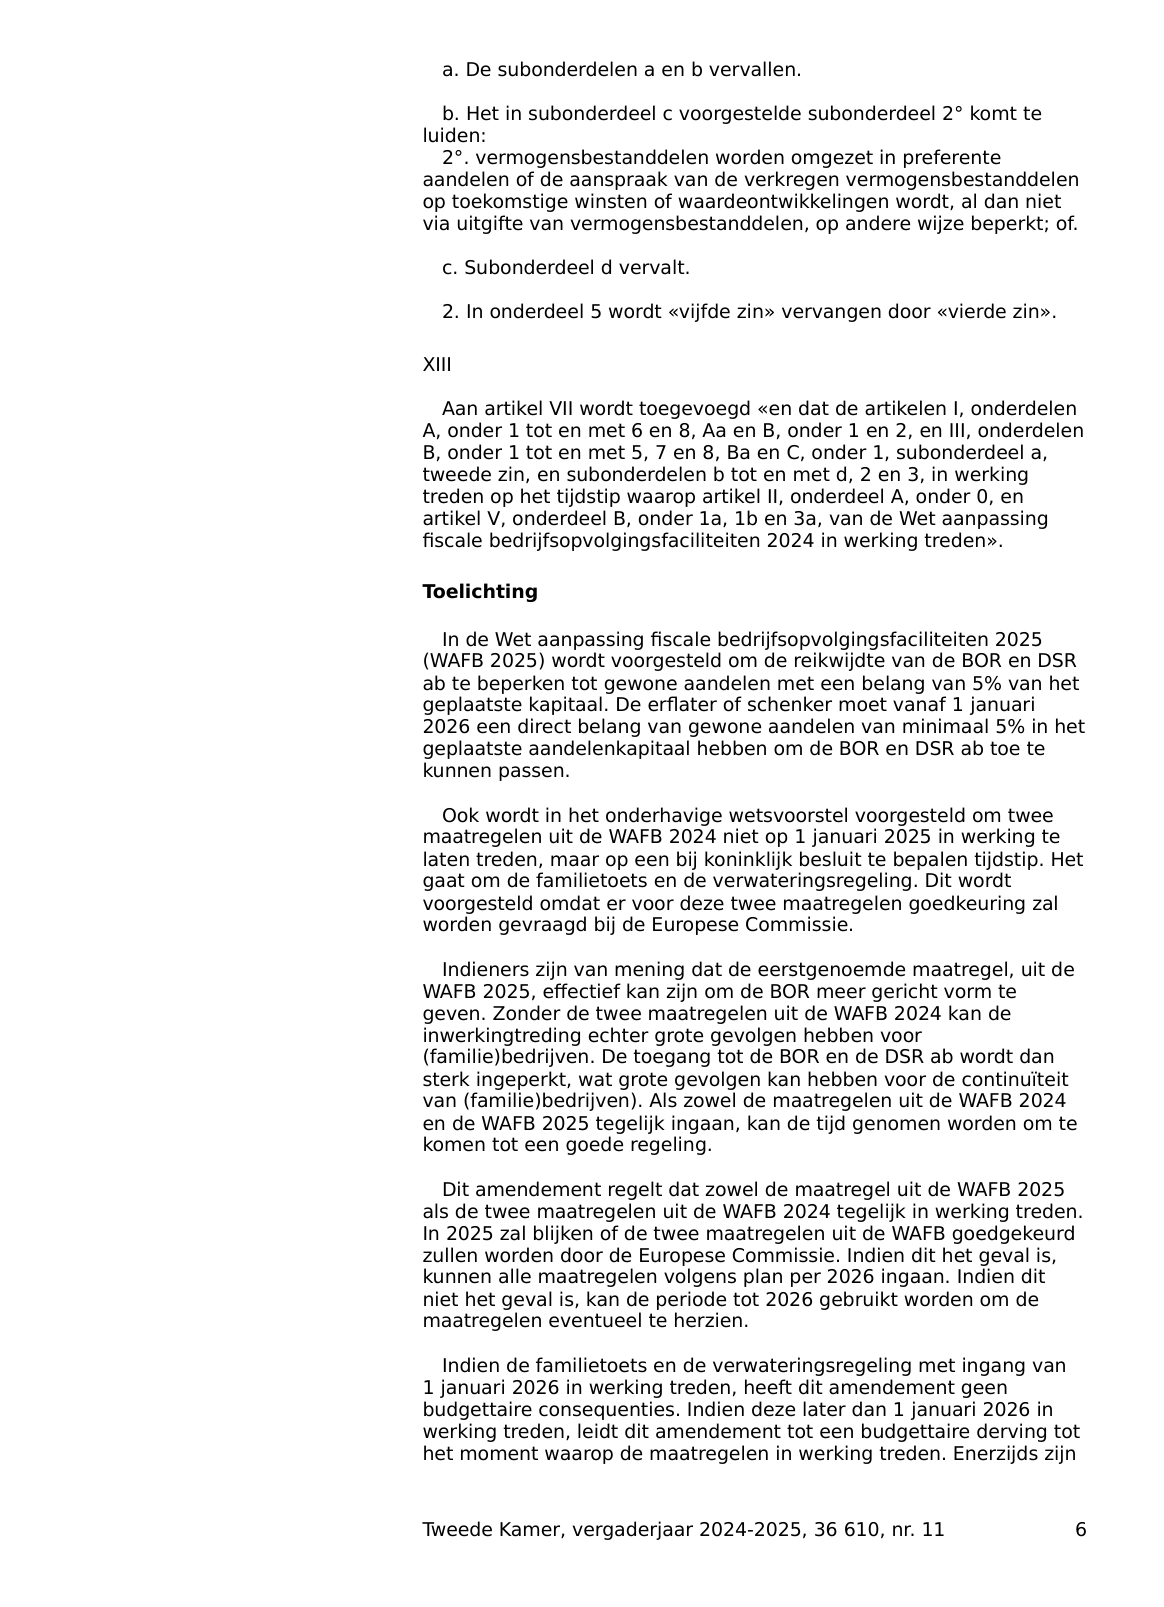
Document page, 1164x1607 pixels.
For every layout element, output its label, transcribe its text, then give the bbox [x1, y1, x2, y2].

text Dit amendement regelt dat zowel de maatregel uit de WAFB 2025 als de twee maatregelen uit de WAFB 2024 tegelijk in werking treden. In 2025 zal blijken of de twee maatregelen uit de WAFB goedgekeurd zullen worden door de Europese Commissie. Indien dit het geval is, kunnen alle maatregelen volgens plan per 2026 ingaan. Indien dit niet het geval is, kan de periode tot 2026 gebruikt worden om de maatregelen eventueel te herzien. [422, 1178, 1087, 1332]
text Ook wordt in het onderhavige wetsvoorstel voorgesteld om twee maatregelen uit de WAFB 2024 niet op 1 januari 2025 in werking te laten treden, maar op een bij koninklijk besluit te bepalen tijdstip. Het gaat om de familietoets en de verwateringsregeling. Dit wordt voorgesteld omdat er voor deze twee maatregelen goedkeuring zal worden gevraagd bij de Europese Commissie. [422, 804, 1087, 936]
text 2. In onderdeel 5 wordt «vijfde zin» vervangen door «vierde zin». [422, 301, 1087, 323]
text b. Het in subonderdeel c voorgestelde subonderdeel 2° komt te luiden: [422, 103, 1087, 147]
subtitle Toelichting [422, 581, 1087, 603]
text a. De subonderdelen a en b vervallen. [422, 59, 1087, 81]
text 2°. vermogensbestanddelen worden omgezet in preferente aandelen of de aanspraak van de verkregen vermogensbestanddelen op toekomstige winsten of waardeontwikkelingen wordt, al dan niet via uitgifte van vermogensbestanddelen, op andere wijze beperkt; of. [422, 147, 1087, 235]
text Aan artikel VII wordt toegevoegd «en dat de artikelen I, onderdelen A, onder 1 tot en met 6 en 8, Aa en B, onder 1 en 2, en III, onderdelen B, onder 1 tot en met 5, 7 en 8, Ba en C, onder 1, subonderdeel a, tweede zin, en subonderdelen b tot en met d, 2 en 3, in werking treden op het tijdstip waarop artikel II, onderdeel A, onder 0, en artikel V, onderdeel B, onder 1a, 1b en 3a, van de Wet aanpassing fiscale bedrijfsopvolgingsfaciliteiten 2024 in werking treden». [422, 398, 1087, 551]
subtitle XIII [422, 353, 1087, 375]
text c. Subonderdeel d vervalt. [422, 257, 1087, 279]
text Indieners zijn van mening dat de eerstgenoemde maatregel, uit de WAFB 2025, effectief kan zijn om de BOR meer gericht vorm te geven. Zonder de twee maatregelen uit de WAFB 2024 kan de inwerkingtreding echter grote gevolgen hebben voor (familie)bedrijven. De toegang tot de BOR en de DSR ab wordt dan sterk ingeperkt, wat grote gevolgen kan hebben voor de continuïteit van (familie)bedrijven). Als zowel de maatregelen uit de WAFB 2024 en de WAFB 2025 tegelijk ingaan, kan de tijd genomen worden om te komen tot een goede regeling. [422, 958, 1087, 1156]
text In de Wet aanpassing fiscale bedrijfsopvolgingsfaciliteiten 2025 (WAFB 2025) wordt voorgesteld om de reikwijdte van de BOR en DSR ab te beperken tot gewone aandelen met een belang van 5% van het geplaatste kapitaal. De erflater of schenker moet vanaf 1 januari 2026 een direct belang van gewone aandelen van minimaal 5% in het geplaatste aandelenkapitaal hebben om de BOR en DSR ab toe te kunnen passen. [422, 628, 1087, 782]
text Indien de familietoets en de verwateringsregeling met ingang van 1 januari 2026 in werking treden, heeft dit amendement geen budgettaire consequenties. Indien deze later dan 1 januari 2026 in werking treden, leidt dit amendement tot een budgettaire derving tot het moment waarop de maatregelen in werking treden. Enerzijds zijn [422, 1354, 1087, 1464]
